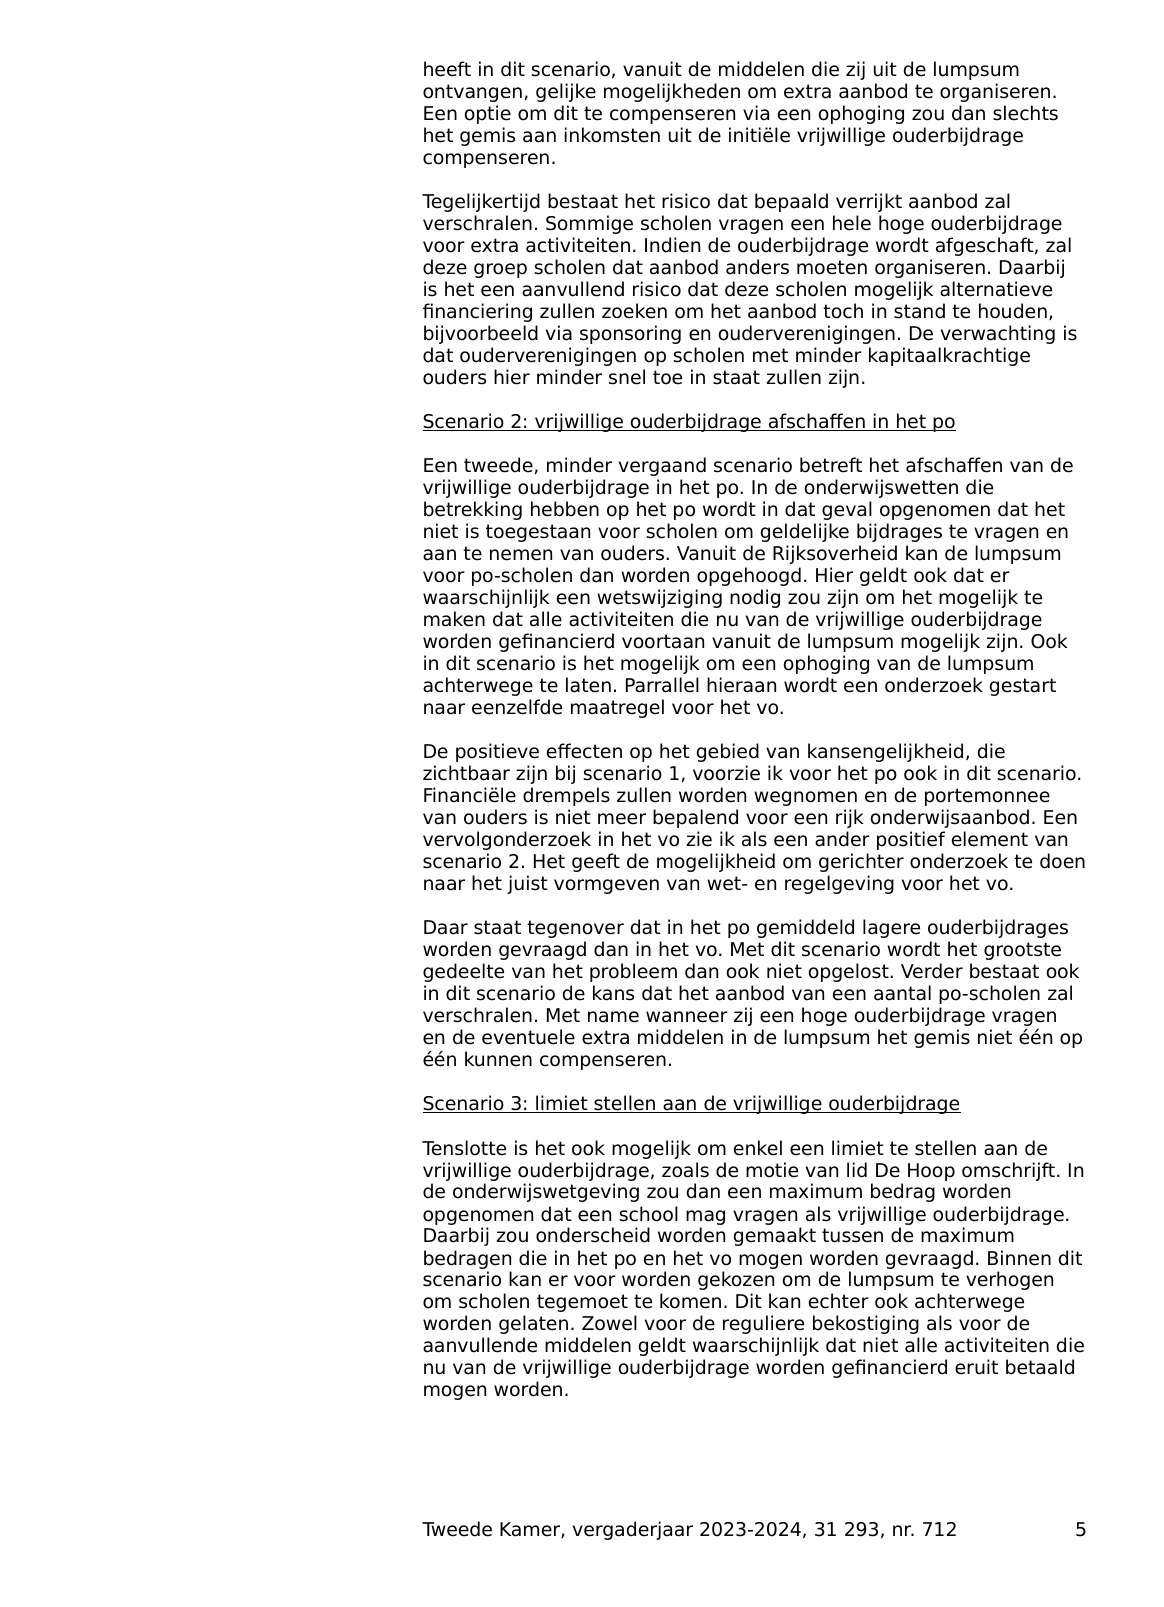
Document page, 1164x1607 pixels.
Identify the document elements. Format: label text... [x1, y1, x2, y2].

text Tenslotte is het ook mogelijk om enkel een limiet te stellen aan de vrijwillige ouderbijdrage, zoals de motie van lid De Hoop omschrijft. In de onderwijswetgeving zou dan een maximum bedrag worden opgenomen dat een school mag vragen als vrijwillige ouderbijdrage. Daarbij zou onderscheid worden gemaakt tussen de maximum bedragen die in het po en het vo mogen worden gevraagd. Binnen dit scenario kan er voor worden gekozen om de lumpsum te verhogen om scholen tegemoet te komen. Dit kan echter ook achterwege worden gelaten. Zowel voor de reguliere bekostiging als voor de aanvullende middelen geldt waarschijnlijk dat niet alle activiteiten die nu van de vrijwillige ouderbijdrage worden gefinancierd eruit betaald mogen worden. [422, 1137, 1087, 1401]
subtitle Scenario 2: vrijwillige ouderbijdrage afschaffen in het po [422, 411, 1087, 433]
text Daar staat tegenover dat in het po gemiddeld lagere ouderbijdrages worden gevraagd dan in het vo. Met dit scenario wordt het grootste gedeelte van het probleem dan ook niet opgelost. Verder bestaat ook in dit scenario de kans dat het aanbod van een aantal po-scholen zal verschralen. Met name wanneer zij een hoge ouderbijdrage vragen en de eventuele extra middelen in de lumpsum het gemis niet één op één kunnen compenseren. [422, 917, 1087, 1071]
text Een tweede, minder vergaand scenario betreft het afschaffen van de vrijwillige ouderbijdrage in het po. In de onderwijswetten die betrekking hebben op het po wordt in dat geval opgenomen dat het niet is toegestaan voor scholen om geldelijke bijdrages te vragen en aan te nemen van ouders. Vanuit de Rijksoverheid kan de lumpsum voor po-scholen dan worden opgehoogd. Hier geldt ook dat er waarschijnlijk een wetswijziging nodig zou zijn om het mogelijk te maken dat alle activiteiten die nu van de vrijwillige ouderbijdrage worden gefinancierd voortaan vanuit de lumpsum mogelijk zijn. Ook in dit scenario is het mogelijk om een ophoging van de lumpsum achterwege te laten. Parrallel hieraan wordt een onderzoek gestart naar eenzelfde maatregel voor het vo. [422, 455, 1087, 719]
text De positieve effecten op het gebied van kansengelijkheid, die zichtbaar zijn bij scenario 1, voorzie ik voor het po ook in dit scenario. Financiële drempels zullen worden wegnomen en de portemonnee van ouders is niet meer bepalend voor een rijk onderwijsaanbod. Een vervolgonderzoek in het vo zie ik als een ander positief element van scenario 2. Het geeft de mogelijkheid om gerichter onderzoek te doen naar het juist vormgeven van wet- en regelgeving voor het vo. [422, 741, 1087, 895]
text heeft in dit scenario, vanuit de middelen die zij uit de lumpsum ontvangen, gelijke mogelijkheden om extra aanbod te organiseren. Een optie om dit te compenseren via een ophoging zou dan slechts het gemis aan inkomsten uit de initiële vrijwillige ouderbijdrage compenseren. [422, 59, 1087, 169]
text Tegelijkertijd bestaat het risico dat bepaald verrijkt aanbod zal verschralen. Sommige scholen vragen een hele hoge ouderbijdrage voor extra activiteiten. Indien de ouderbijdrage wordt afgeschaft, zal deze groep scholen dat aanbod anders moeten organiseren. Daarbij is het een aanvullend risico dat deze scholen mogelijk alternatieve financiering zullen zoeken om het aanbod toch in stand te houden, bijvoorbeeld via sponsoring en ouderverenigingen. De verwachting is dat ouderverenigingen op scholen met minder kapitaalkrachtige ouders hier minder snel toe in staat zullen zijn. [422, 191, 1087, 389]
subtitle Scenario 3: limiet stellen aan de vrijwillige ouderbijdrage [422, 1093, 1087, 1115]
